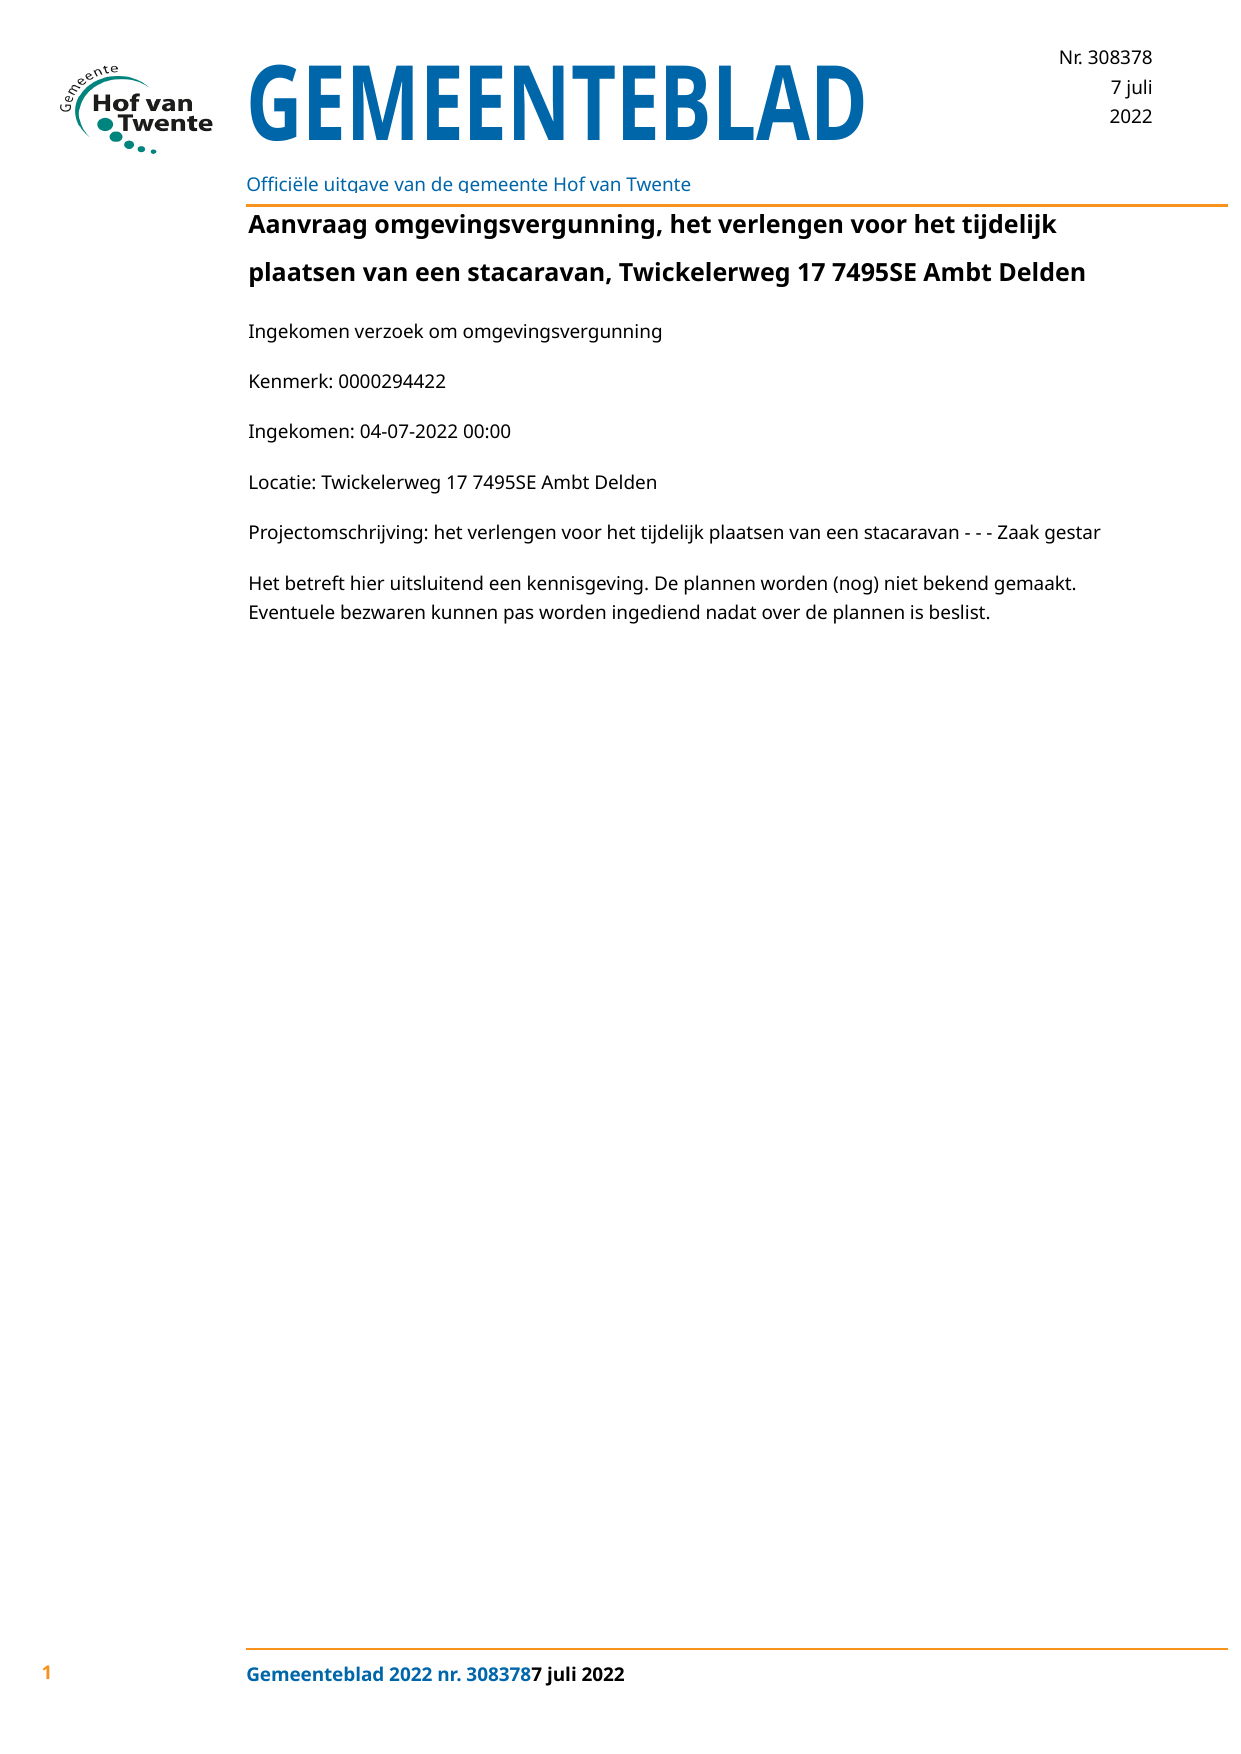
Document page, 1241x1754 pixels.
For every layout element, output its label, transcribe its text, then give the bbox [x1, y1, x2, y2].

text Locatie: Twickelerweg 17 7495SE Ambt Delden [248, 469, 1152, 495]
picture [41, 47, 231, 172]
text Ingekomen: 04-07-2022 00:00 [248, 419, 1152, 444]
text Projectomschrijving: het verlengen voor het tijdelijk plaatsen van een stacaravan - - - Zaak gestar [248, 519, 1152, 545]
text Aanvraag omgevingsvergunning, het verlengen voor het tijdelijk plaatsen van een stacaravan, Twickelerweg 17 7495SE Ambt Delden [248, 207, 1152, 288]
text Ingekomen verzoek om omgevingsvergunning [248, 318, 1152, 344]
text Het betreft hier uitsluitend een kennisgeving. De plannen worden (nog) niet bekend gemaakt. Eventuele bezwaren kunnen pas worden ingediend nadat over de plannen is beslist. [248, 570, 1152, 625]
text Kenmerk: 0000294422 [248, 368, 1152, 394]
